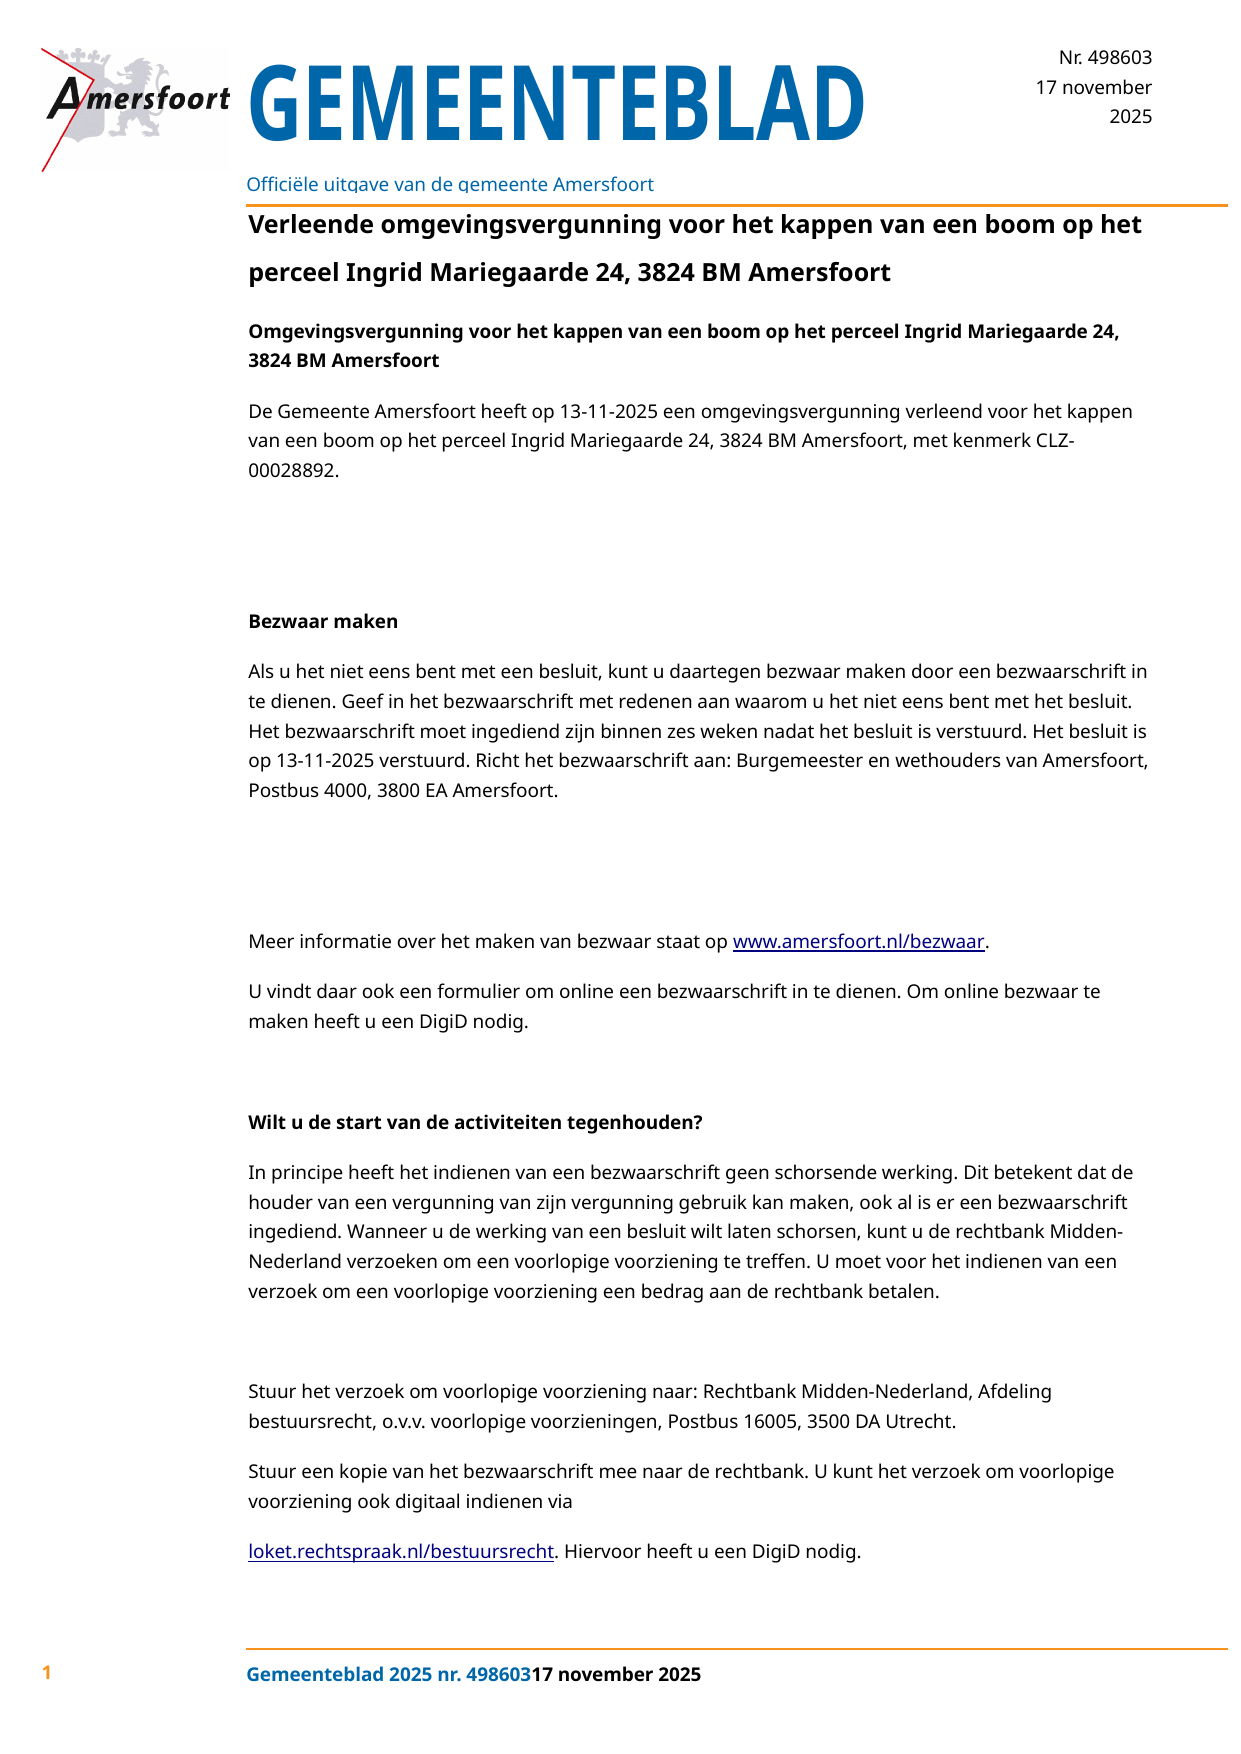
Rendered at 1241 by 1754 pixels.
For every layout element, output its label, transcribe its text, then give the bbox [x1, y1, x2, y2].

text Omgevingsvergunning voor het kappen van een boom op het perceel Ingrid Mariegaarde 24, 3824 BM Amersfoort [248, 318, 1152, 373]
text Bezwaar maken [248, 608, 1152, 634]
text Verleende omgevingsvergunning voor het kappen van een boom op het perceel Ingrid Mariegaarde 24, 3824 BM Amersfoort [248, 207, 1152, 288]
text In principe heeft het indienen van een bezwaarschrift geen schorsende werking. Dit betekent dat de houder van een vergunning van zijn vergunning gebruik kan maken, ook al is er een bezwaarschrift ingediend. Wanneer u de werking van een besluit wilt laten schorsen, kunt u de rechtbank Midden-Nederland verzoeken om een voorlopige voorziening te treffen. U moet voor het indienen van een verzoek om een voorlopige voorziening een bedrag aan de rechtbank betalen. [248, 1159, 1152, 1304]
text U vindt daar ook een formulier om online een bezwaarschrift in te dienen. Om online bezwaar te maken heeft u een DigiD nodig. [248, 979, 1152, 1034]
text loket.rechtspraak.nl/bestuursrecht. Hiervoor heeft u een DigiD nodig. [248, 1539, 1152, 1564]
text Stuur het verzoek om voorlopige voorziening naar: Rechtbank Midden-Nederland, Afdeling bestuursrecht, o.v.v. voorlopige voorzieningen, Postbus 16005, 3500 DA Utrecht. [248, 1379, 1152, 1434]
text Meer informatie over het maken van bezwaar staat op www.amersfoort.nl/bezwaar. [248, 928, 1152, 954]
picture [41, 47, 231, 172]
text Stuur een kopie van het bezwaarschrift mee naar de rechtbank. U kunt het verzoek om voorlopige voorziening ook digitaal indienen via [248, 1459, 1152, 1514]
text Wilt u de start van de activiteiten tegenhouden? [248, 1109, 1152, 1135]
text Als u het niet eens bent met een besluit, kunt u daartegen bezwaar maken door een bezwaarschrift in te dienen. Geef in het bezwaarschrift met redenen aan waarom u het niet eens bent met het besluit. Het bezwaarschrift moet ingediend zijn binnen zes weken nadat het besluit is verstuurd. Het besluit is op 13-11-2025 verstuurd. Richt het bezwaarschrift aan: Burgemeester en wethouders van Amersfoort, Postbus 4000, 3800 EA Amersfoort. [248, 659, 1152, 803]
text De Gemeente Amersfoort heeft op 13-11-2025 een omgevingsvergunning verleend voor het kappen van een boom op het perceel Ingrid Mariegaarde 24, 3824 BM Amersfoort, met kenmerk CLZ-00028892. [248, 398, 1152, 483]
